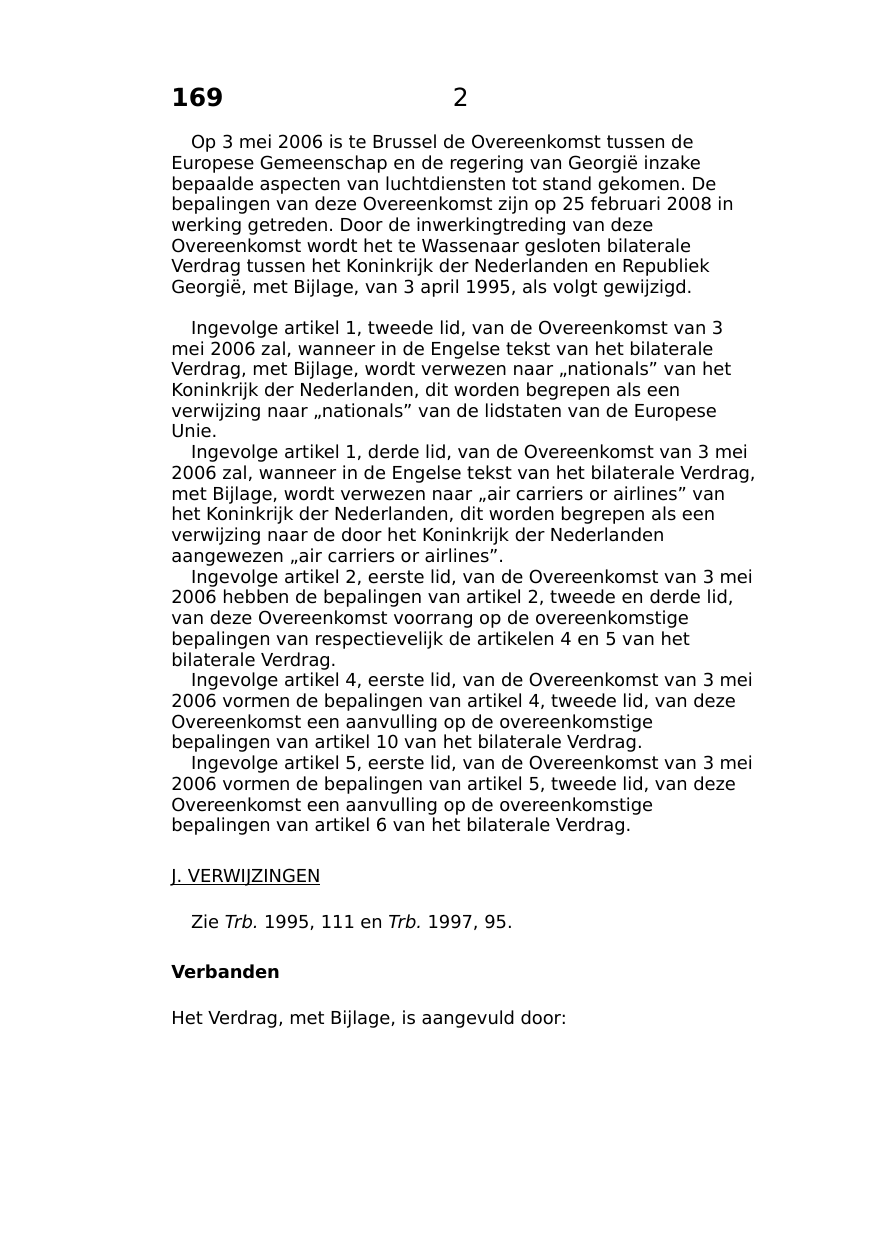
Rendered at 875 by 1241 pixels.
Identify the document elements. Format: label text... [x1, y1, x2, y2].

text Zie Trb. 1995, 111 en Trb. 1997, 95. [171, 912, 756, 932]
text Ingevolge artikel 1, derde lid, van de Overeenkomst van 3 mei 2006 zal, wanneer in de Engelse tekst van het bilaterale Verdrag, met Bijlage, wordt verwezen naar „air carriers or airlines” van het Koninkrijk der Nederlanden, dit worden begrepen als een verwijzing naar de door het Koninkrijk der Nederlanden aangewezen „air carriers or airlines”. [171, 442, 756, 566]
text Ingevolge artikel 1, tweede lid, van de Overeenkomst van 3 mei 2006 zal, wanneer in de Engelse tekst van het bilaterale Verdrag, met Bijlage, wordt verwezen naar „nationals” van het Koninkrijk der Nederlanden, dit worden begrepen als een verwijzing naar „nationals” van de lidstaten van de Europese Unie. [171, 318, 756, 442]
subtitle Verbanden [171, 962, 756, 983]
text Het Verdrag, met Bijlage, is aangevuld door: [171, 1008, 756, 1029]
text Op 3 mei 2006 is te Brussel de Overeenkomst tussen de Europese Gemeenschap en de regering van Georgië inzake bepaalde aspecten van luchtdiensten tot stand gekomen. De bepalingen van deze Overeenkomst zijn op 25 februari 2008 in werking getreden. Door de inwerkingtreding van deze Overeenkomst wordt het te Wassenaar gesloten bilaterale Verdrag tussen het Koninkrijk der Nederlanden en Republiek Georgië, met Bijlage, van 3 april 1995, als volgt gewijzigd. [171, 132, 756, 298]
subtitle J. VERWIJZINGEN [171, 866, 756, 887]
text Ingevolge artikel 2, eerste lid, van de Overeenkomst van 3 mei 2006 hebben de bepalingen van artikel 2, tweede en derde lid, van deze Overeenkomst voorrang op de overeenkomstige bepalingen van respectievelijk de artikelen 4 en 5 van het bilaterale Verdrag. [171, 566, 756, 670]
text Ingevolge artikel 4, eerste lid, van de Overeenkomst van 3 mei 2006 vormen de bepalingen van artikel 4, tweede lid, van deze Overeenkomst een aanvulling op de overeenkomstige bepalingen van artikel 10 van het bilaterale Verdrag. [171, 670, 756, 753]
text Ingevolge artikel 5, eerste lid, van de Overeenkomst van 3 mei 2006 vormen de bepalingen van artikel 5, tweede lid, van deze Overeenkomst een aanvulling op de overeenkomstige bepalingen van artikel 6 van het bilaterale Verdrag. [171, 753, 756, 836]
